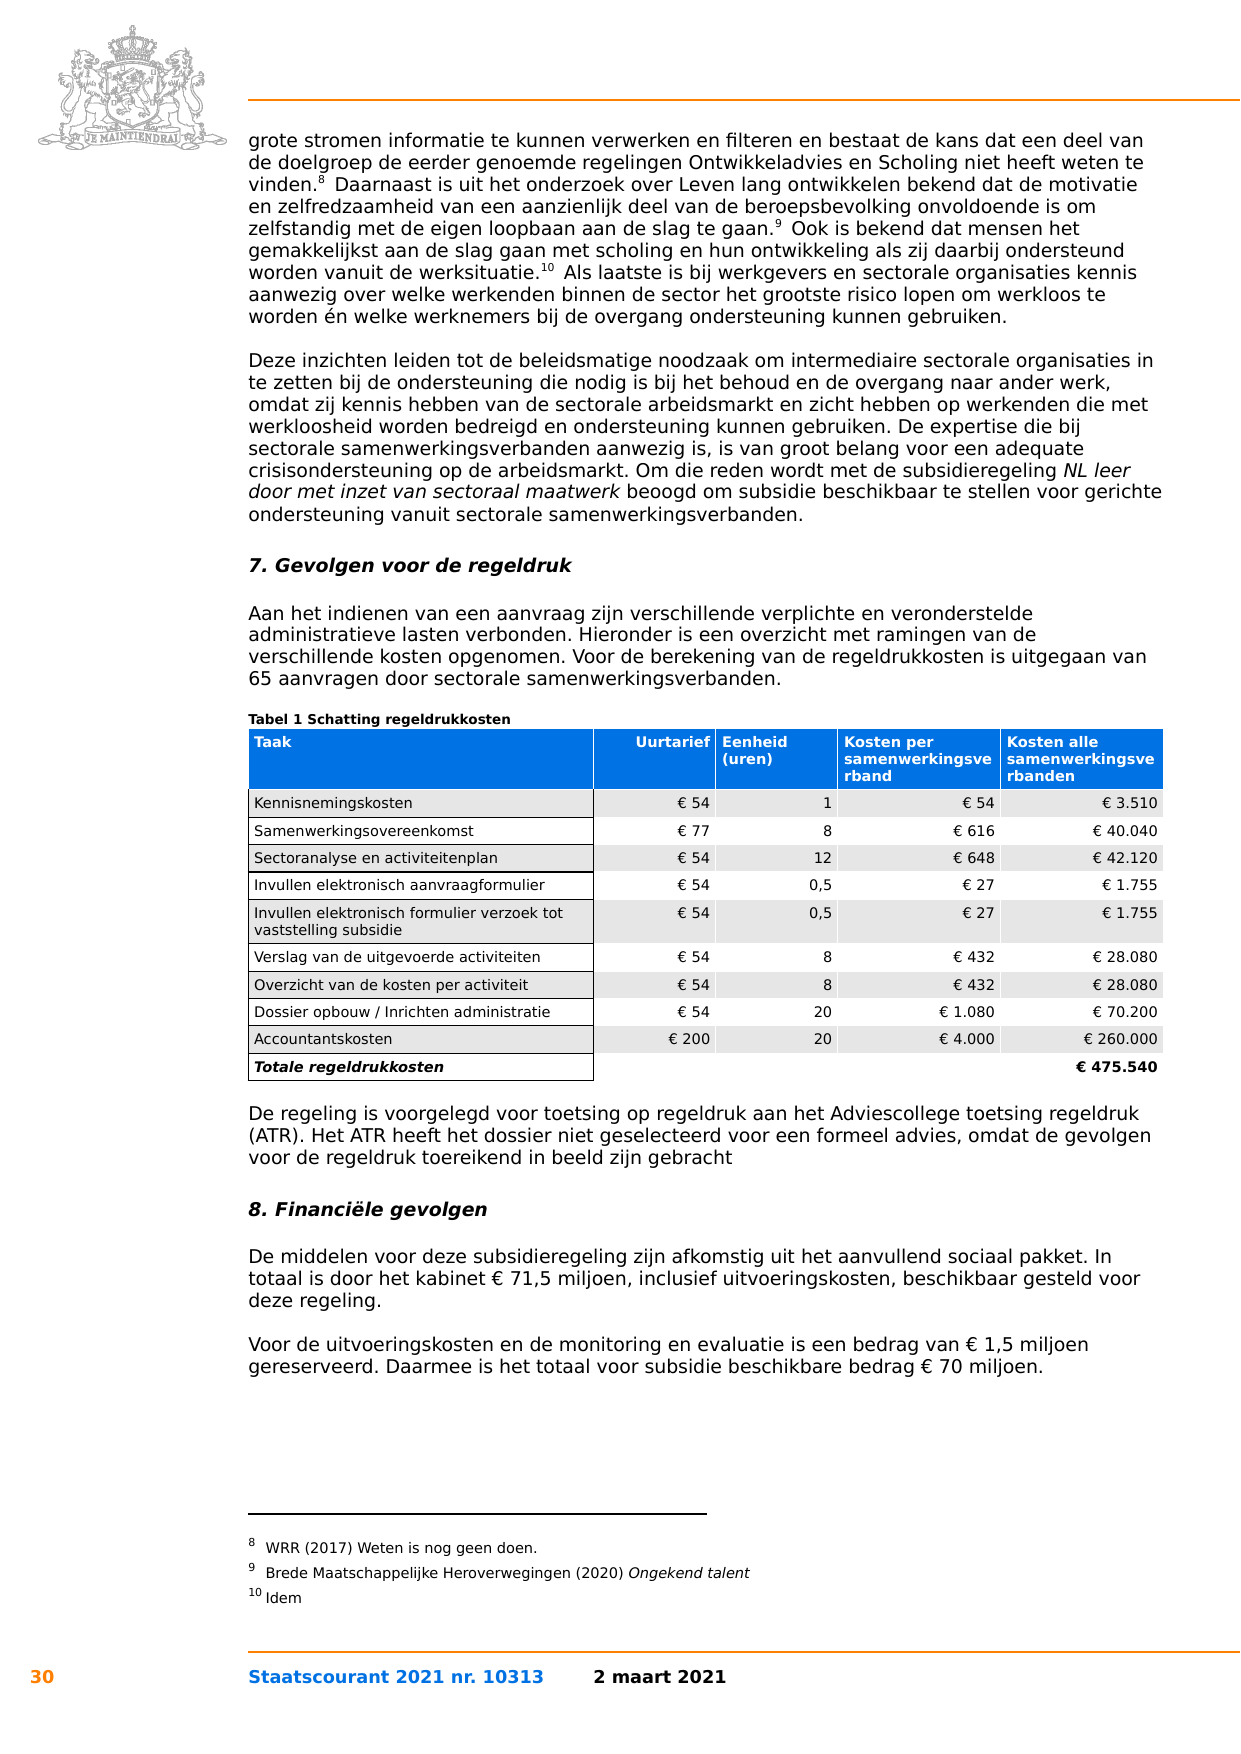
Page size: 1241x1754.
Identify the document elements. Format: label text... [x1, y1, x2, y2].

table_cell € 27 [838, 900, 1000, 943]
table_cell € 54 [838, 790, 1000, 817]
table_cell € 648 [838, 845, 1000, 871]
table_cell 8 [716, 944, 837, 971]
table_cell € 54 [594, 999, 715, 1025]
table_cell Kennisnemingskosten [249, 790, 593, 817]
table_cell € 4.000 [838, 1026, 1000, 1053]
table_cell € 54 [594, 944, 715, 971]
text grote stromen informatie te kunnen verwerken en filteren en bestaat de kans dat een deel van de doelgroep de eerder genoemde regelingen Ontwikkeladvies en Scholing niet heeft weten te vinden. Daarnaast is uit het onderzoek over Leven lang ontwikkelen bekend dat de motivatie en zelfredzaamheid van een aanzienlijk deel van de beroepsbevolking onvoldoende is om zelfstandig met de eigen loopbaan aan de slag te gaan. Ook is bekend dat mensen het gemakkelijkst aan de slag gaan met scholing en hun ontwikkeling als zij daarbij ondersteund worden vanuit de werksituatie. Als laatste is bij werkgevers en sectorale organisaties kennis aanwezig over welke werkenden binnen de sector het grootste risico lopen om werkloos te worden én welke werknemers bij de overgang ondersteuning kunnen gebruiken. [248, 130, 1163, 328]
table_cell Overzicht van de kosten per activiteit [249, 972, 593, 998]
table_cell € 54 [594, 790, 715, 817]
table_cell € 1.755 [1001, 873, 1163, 899]
table_cell 8 [716, 818, 837, 844]
table_cell € 616 [838, 818, 1000, 844]
text Deze inzichten leiden tot de beleidsmatige noodzaak om intermediaire sectorale organisaties in te zetten bij de ondersteuning die nodig is bij het behoud en de overgang naar ander werk, omdat zij kennis hebben van de sectorale arbeidsmarkt en zicht hebben op werkenden die met werkloosheid worden bedreigd en ondersteuning kunnen gebruiken. De expertise die bij sectorale samenwerkingsverbanden aanwezig is, is van groot belang voor een adequate crisisondersteuning op de arbeidsmarkt. Om die reden wordt met de subsidieregeling NL leer door met inzet van sectoraal maatwerk beoogd om subsidie beschikbaar te stellen voor gerichte ondersteuning vanuit sectorale samenwerkingsverbanden. [248, 349, 1163, 525]
table_cell Accountantskosten [249, 1026, 593, 1053]
table_cell € 54 [594, 873, 715, 899]
text WRR (2017) Weten is nog geen doen. [248, 1536, 1163, 1558]
table_cell Verslag van de uitgevoerde activiteiten [249, 944, 593, 971]
table_cell € 432 [838, 972, 1000, 998]
table_cell Sectoranalyse en activiteitenplan [249, 845, 593, 871]
text Idem [248, 1586, 1163, 1608]
table_header Tabel 1 Schatting regeldrukkosten [248, 712, 1163, 728]
table_cell € 40.040 [1001, 818, 1163, 844]
subtitle 7. Gevolgen voor de regeldruk [248, 555, 1163, 577]
table_cell € 28.080 [1001, 972, 1163, 998]
text Voor de uitvoeringskosten en de monitoring en evaluatie is een bedrag van € 1,5 miljoen gereserveerd. Daarmee is het totaal voor subsidie beschikbare bedrag € 70 miljoen. [248, 1334, 1163, 1378]
table_cell € 42.120 [1001, 845, 1163, 871]
table_cell € 432 [838, 944, 1000, 971]
table_cell Totale regeldrukkosten [249, 1054, 593, 1080]
picture [38, 25, 227, 150]
table_cell € 54 [594, 972, 715, 998]
table_cell Kosten per samenwerkingsverband [838, 729, 1000, 789]
table_cell € 1.080 [838, 999, 1000, 1025]
text De middelen voor deze subsidieregeling zijn afkomstig uit het aanvullend sociaal pakket. In totaal is door het kabinet € 71,5 miljoen, inclusief uitvoeringskosten, beschikbaar gesteld voor deze regeling. [248, 1246, 1163, 1312]
table_cell € 475.540 [1001, 1054, 1163, 1080]
table_cell 0,5 [716, 873, 837, 899]
table_cell [838, 1054, 1000, 1080]
text Brede Maatschappelijke Heroverwegingen (2020) Ongekend talent [248, 1561, 1163, 1583]
table_cell Kosten alle samenwerkingsverbanden [1001, 729, 1163, 789]
table_cell Uurtarief [594, 729, 715, 789]
table_cell [594, 1054, 715, 1080]
table_cell 0,5 [716, 900, 837, 943]
text De regeling is voorgelegd voor toetsing op regeldruk aan het Adviescollege toetsing regeldruk (ATR). Het ATR heeft het dossier niet geselecteerd voor een formeel advies, omdat de gevolgen voor de regeldruk toereikend in beeld zijn gebracht [248, 1103, 1163, 1169]
table_cell 20 [716, 1026, 837, 1053]
subtitle 8. Financiële gevolgen [248, 1199, 1163, 1221]
table_cell 8 [716, 972, 837, 998]
table_cell € 260.000 [1001, 1026, 1163, 1053]
table_cell € 70.200 [1001, 999, 1163, 1025]
table_cell € 54 [594, 845, 715, 871]
table_cell € 54 [594, 900, 715, 943]
table_cell Samenwerkingsovereenkomst [249, 818, 593, 844]
table_cell € 200 [594, 1026, 715, 1053]
table_cell € 1.755 [1001, 900, 1163, 943]
table_cell Dossier opbouw / Inrichten administratie [249, 999, 593, 1025]
table_cell € 3.510 [1001, 790, 1163, 817]
text Aan het indienen van een aanvraag zijn verschillende verplichte en veronderstelde administratieve lasten verbonden. Hieronder is een overzicht met ramingen van de verschillende kosten opgenomen. Voor de berekening van de regeldrukkosten is uitgegaan van 65 aanvragen door sectorale samenwerkingsverbanden. [248, 602, 1163, 690]
table_cell Taak [249, 729, 593, 789]
table_cell 1 [716, 790, 837, 817]
table_cell Eenheid (uren) [716, 729, 837, 789]
table_cell 20 [716, 999, 837, 1025]
table_cell € 27 [838, 873, 1000, 899]
table_cell Invullen elektronisch formulier verzoek tot vaststelling subsidie [249, 900, 593, 943]
table_cell € 77 [594, 818, 715, 844]
table_cell Invullen elektronisch aanvraagformulier [249, 873, 593, 899]
table_cell 12 [716, 845, 837, 871]
table_cell € 28.080 [1001, 944, 1163, 971]
table_cell [716, 1054, 837, 1080]
